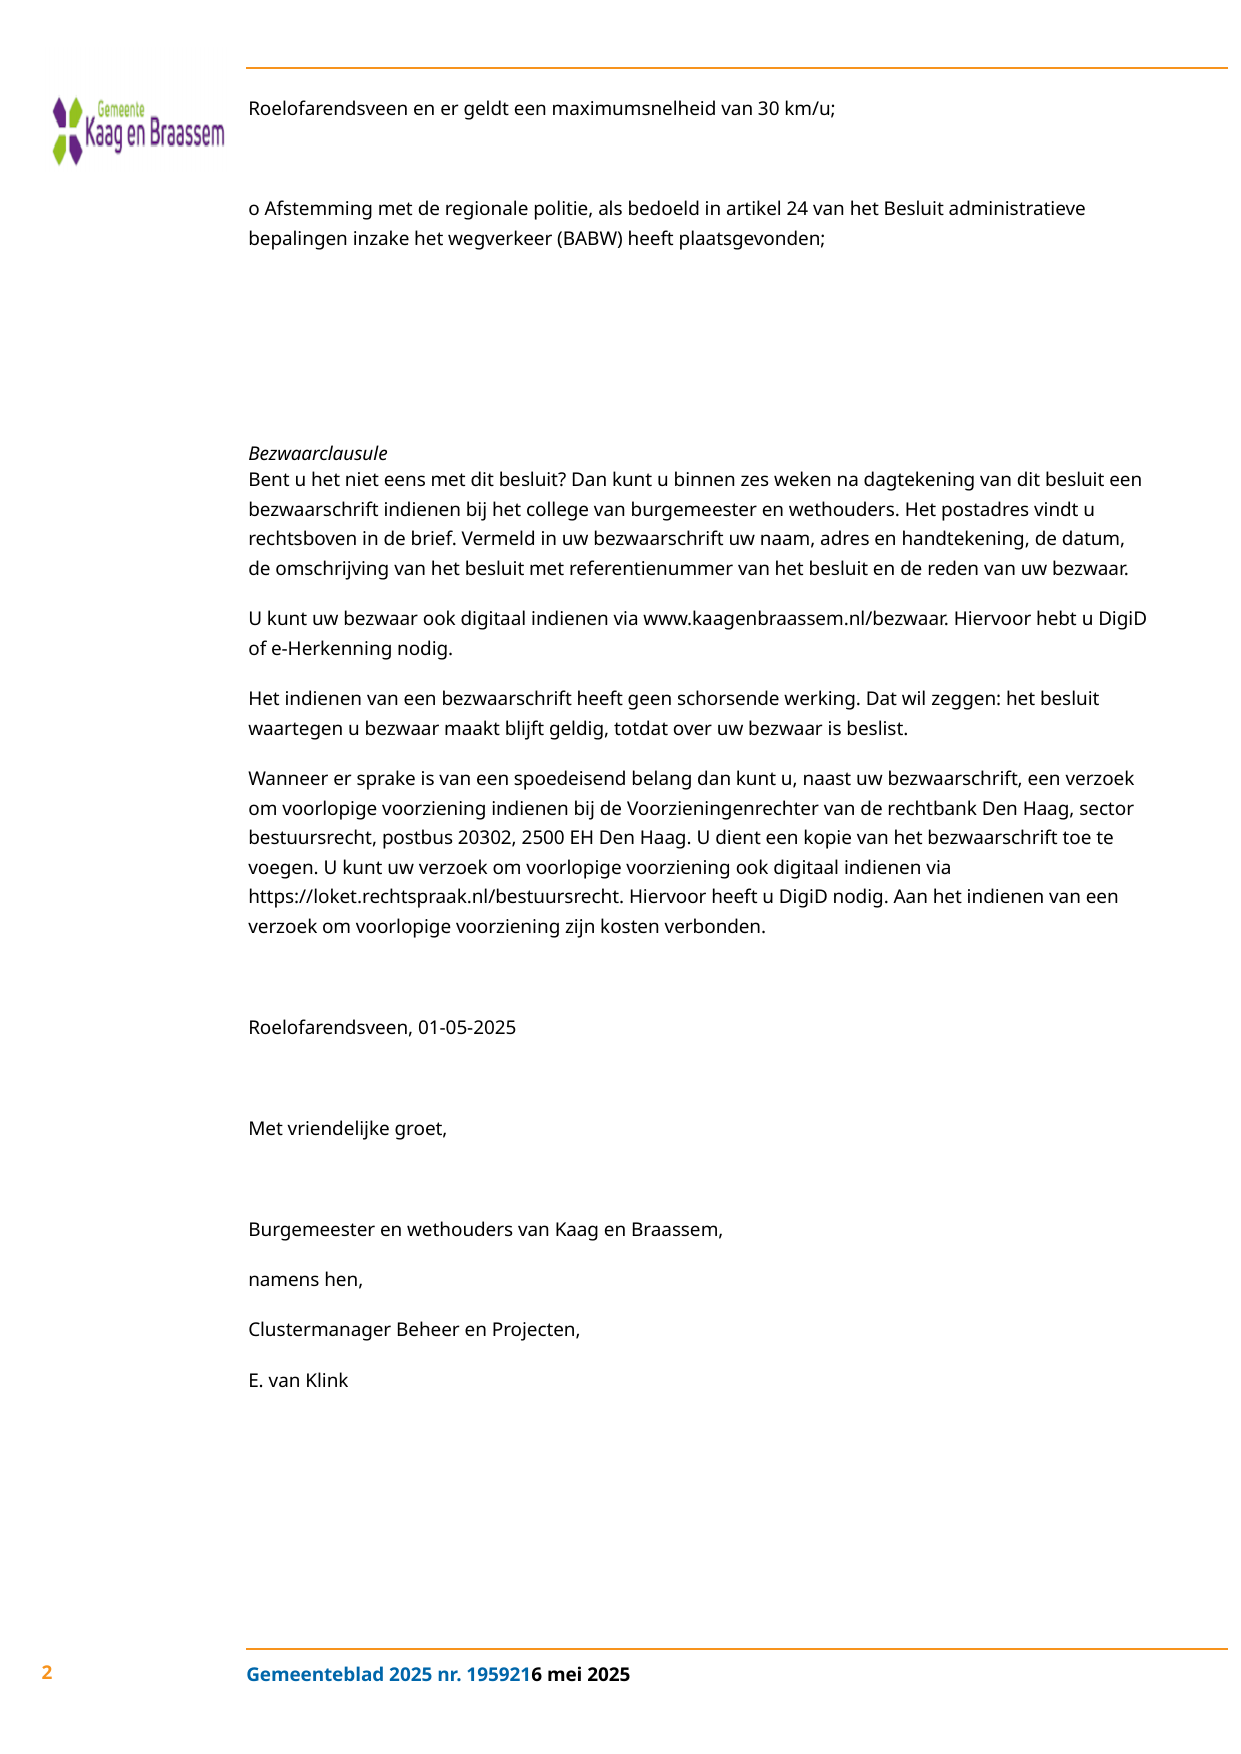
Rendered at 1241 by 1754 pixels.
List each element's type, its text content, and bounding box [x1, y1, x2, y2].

text Wanneer er sprake is van een spoedeisend belang dan kunt u, naast uw bezwaarschrift, een verzoek om voorlopige voorziening indienen bij de Voorzieningenrechter van de rechtbank Den Haag, sector bestuursrecht, postbus 20302, 2500 EH Den Haag. U dient een kopie van het bezwaarschrift toe te voegen. U kunt uw verzoek om voorlopige voorziening ook digitaal indienen via https://loket.rechtspraak.nl/bestuursrecht. Hiervoor heeft u DigiD nodig. Aan het indienen van een verzoek om voorlopige voorziening zijn kosten verbonden. [248, 765, 1152, 939]
text Clustermanager Beheer en Projecten, [248, 1317, 1152, 1342]
text Roelofarendsveen, 01-05-2025 [248, 1014, 1152, 1040]
text namens hen, [248, 1266, 1152, 1292]
text U kunt uw bezwaar ook digitaal indienen via www.kaagenbraassem.nl/bezwaar. Hiervoor hebt u DigiD of e-Herkenning nodig. [248, 605, 1152, 661]
text Bezwaarclausule [248, 440, 1152, 466]
text Roelofarendsveen en er geldt een maximumsnelheid van 30 km/u; [248, 95, 1152, 121]
text E. van Klink [248, 1367, 1152, 1393]
text Met vriendelijke groet, [248, 1115, 1152, 1141]
picture [41, 47, 231, 172]
text Het indienen van een bezwaarschrift heeft geen schorsende werking. Dat wil zeggen: het besluit waartegen u bezwaar maakt blijft geldig, totdat over uw bezwaar is beslist. [248, 685, 1152, 741]
text Burgemeester en wethouders van Kaag en Braassem, [248, 1216, 1152, 1241]
text o Afstemming met de regionale politie, als bedoeld in artikel 24 van het Besluit administratieve bepalingen inzake het wegverkeer (BABW) heeft plaatsgevonden; [248, 196, 1152, 251]
text Bent u het niet eens met dit besluit? Dan kunt u binnen zes weken na dagtekening van dit besluit een bezwaarschrift indienen bij het college van burgemeester en wethouders. Het postadres vindt u rechtsboven in de brief. Vermeld in uw bezwaarschrift uw naam, adres en handtekening, de datum, de omschrijving van het besluit met referentienummer van het besluit en de reden van uw bezwaar. [248, 466, 1152, 581]
